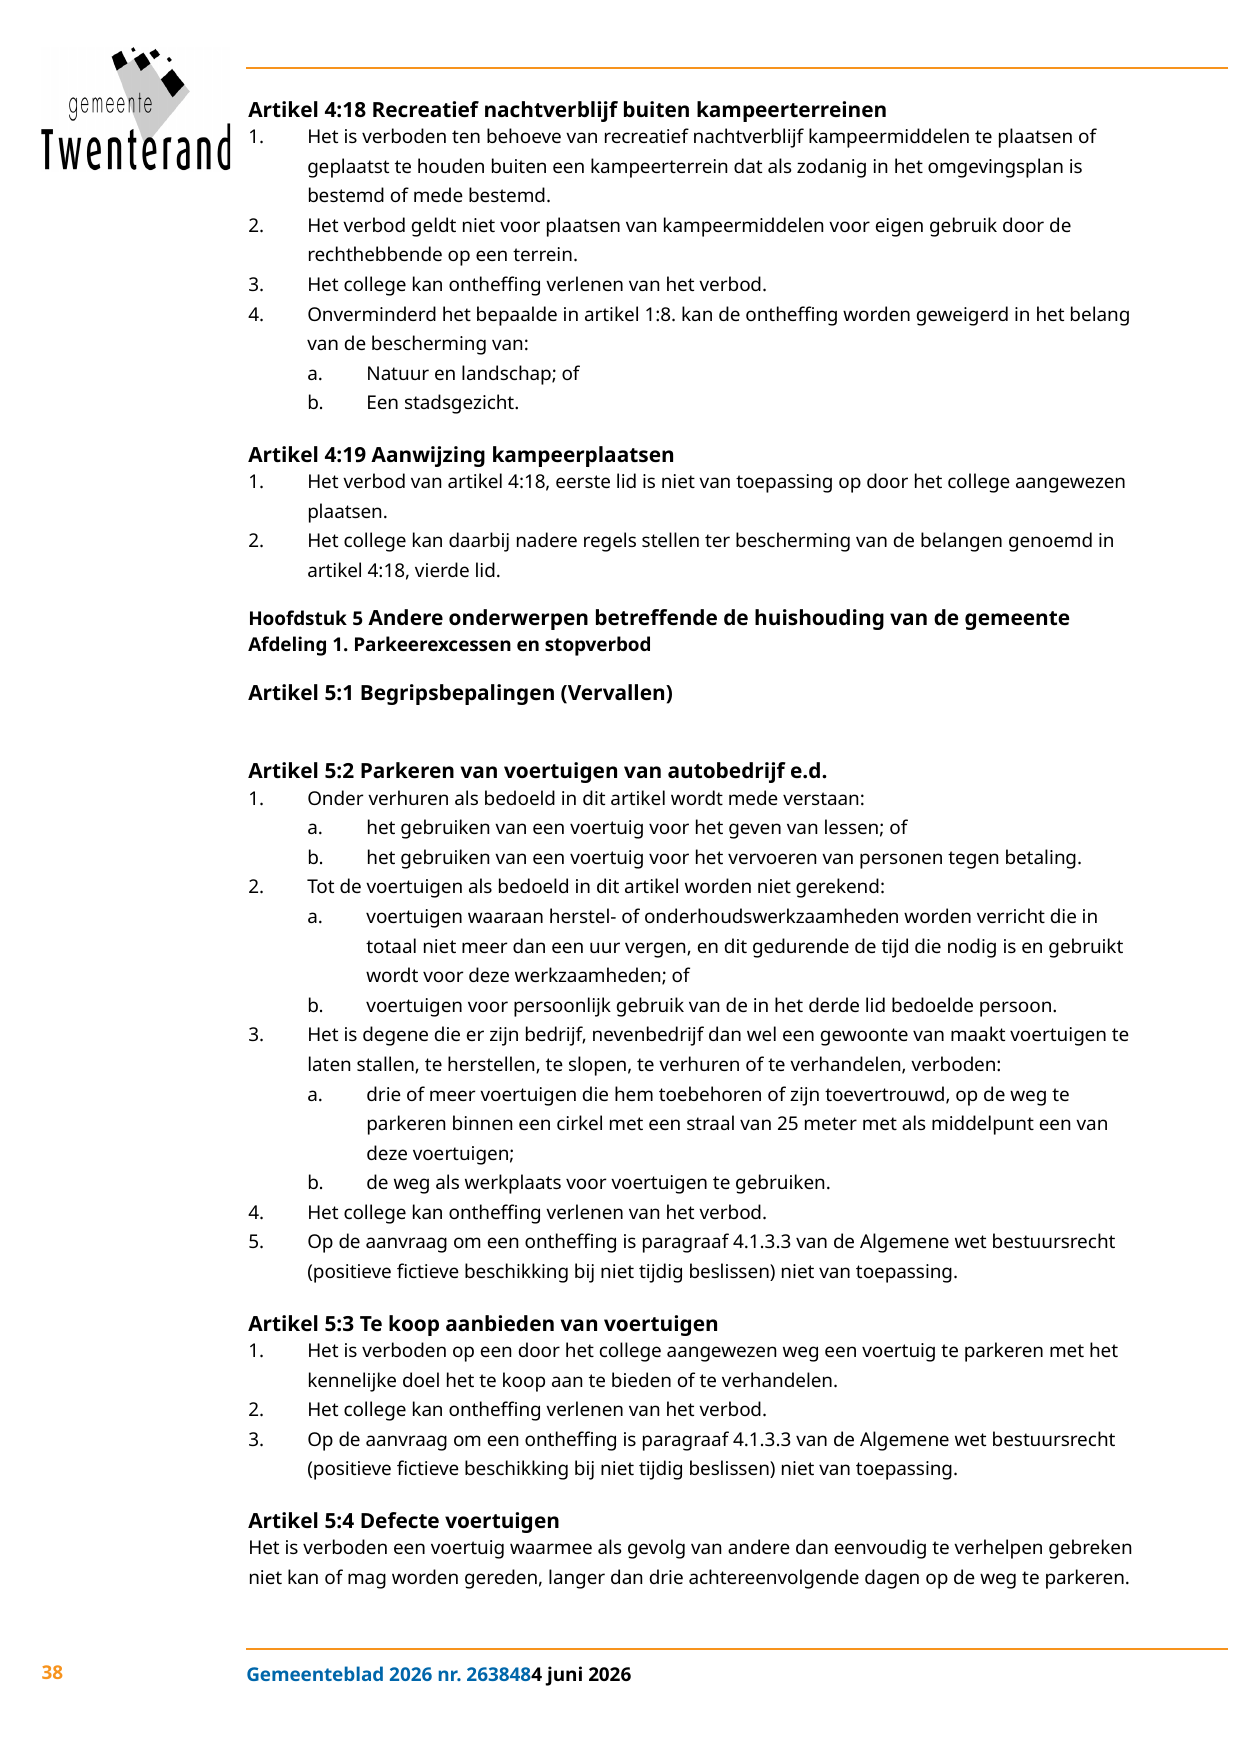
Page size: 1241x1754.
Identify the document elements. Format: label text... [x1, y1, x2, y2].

text Artikel 5:4 Defecte voertuigen [248, 1506, 1152, 1534]
list Natuur en landschap; of [307, 360, 1152, 386]
list Het is verboden op een door het college aangewezen weg een voertuig te parkeren met het kennelijke doel het te koop aan te bieden of te verhandelen. [248, 1337, 1152, 1392]
list de weg als werkplaats voor voertuigen te gebruiken. [307, 1169, 1152, 1195]
list voertuigen waaraan herstel- of onderhoudswerkzaamheden worden verricht die in totaal niet meer dan een uur vergen, en dit gedurende de tijd die nodig is en gebruikt wordt voor deze werkzaamheden; of [307, 903, 1152, 988]
text Hoofdstuk 5 Andere onderwerpen betreffende de huishouding van de gemeente [248, 603, 1152, 631]
list Op de aanvraag om een ontheffing is paragraaf 4.1.3.3 van de Algemene wet bestuursrecht (positieve fictieve beschikking bij niet tijdig beslissen) niet van toepassing. [248, 1229, 1152, 1284]
list Het verbod van artikel 4:18, eerste lid is niet van toepassing op door het college aangewezen plaatsen. [248, 468, 1152, 524]
text Het is verboden een voertuig waarmee als gevolg van andere dan eenvoudig te verhelpen gebreken niet kan of mag worden gereden, langer dan drie achtereenvolgende dagen op de weg te parkeren. [248, 1534, 1152, 1590]
list Tot de voertuigen als bedoeld in dit artikel worden niet gerekend: [248, 874, 1152, 899]
text Artikel 5:2 Parkeren van voertuigen van autobedrijf e.d. [248, 757, 1152, 785]
picture [41, 47, 231, 172]
text Artikel 4:19 Aanwijzing kampeerplaatsen [248, 440, 1152, 468]
list Het college kan ontheffing verlenen van het verbod. [248, 1199, 1152, 1225]
text Artikel 5:1 Begripsbepalingen (Vervallen) [248, 678, 1152, 706]
list het gebruiken van een voertuig voor het geven van lessen; of [307, 814, 1152, 840]
list Een stadsgezicht. [307, 389, 1152, 415]
list Het college kan ontheffing verlenen van het verbod. [248, 1396, 1152, 1422]
list drie of meer voertuigen die hem toebehoren of zijn toevertrouwd, op de weg te parkeren binnen een cirkel met een straal van 25 meter met als middelpunt een van deze voertuigen; [307, 1081, 1152, 1166]
text Afdeling 1. Parkeerexcessen en stopverbod [248, 631, 1152, 657]
list voertuigen voor persoonlijk gebruik van de in het derde lid bedoelde persoon. [307, 992, 1152, 1018]
list Onder verhuren als bedoeld in dit artikel wordt mede verstaan: [248, 785, 1152, 811]
list Op de aanvraag om een ontheffing is paragraaf 4.1.3.3 van de Algemene wet bestuursrecht (positieve fictieve beschikking bij niet tijdig beslissen) niet van toepassing. [248, 1426, 1152, 1481]
list Het college kan daarbij nadere regels stellen ter bescherming van de belangen genoemd in artikel 4:18, vierde lid. [248, 527, 1152, 583]
list het gebruiken van een voertuig voor het vervoeren van personen tegen betaling. [307, 844, 1152, 870]
text Artikel 4:18 Recreatief nachtverblijf buiten kampeerterreinen [248, 95, 1152, 123]
list Het verbod geldt niet voor plaatsen van kampeermiddelen voor eigen gebruik door de rechthebbende op een terrein. [248, 212, 1152, 267]
list Onverminderd het bepaalde in artikel 1:8. kan de ontheffing worden geweigerd in het belang van de bescherming van: [248, 301, 1152, 356]
list Het is degene die er zijn bedrijf, nevenbedrijf dan wel een gewoonte van maakt voertuigen te laten stallen, te herstellen, te slopen, te verhuren of te verhandelen, verboden: [248, 1022, 1152, 1077]
list Het is verboden ten behoeve van recreatief nachtverblijf kampeermiddelen te plaatsen of geplaatst te houden buiten een kampeerterrein dat als zodanig in het omgevingsplan is bestemd of mede bestemd. [248, 123, 1152, 208]
list Het college kan ontheffing verlenen van het verbod. [248, 271, 1152, 297]
text Artikel 5:3 Te koop aanbieden van voertuigen [248, 1309, 1152, 1337]
